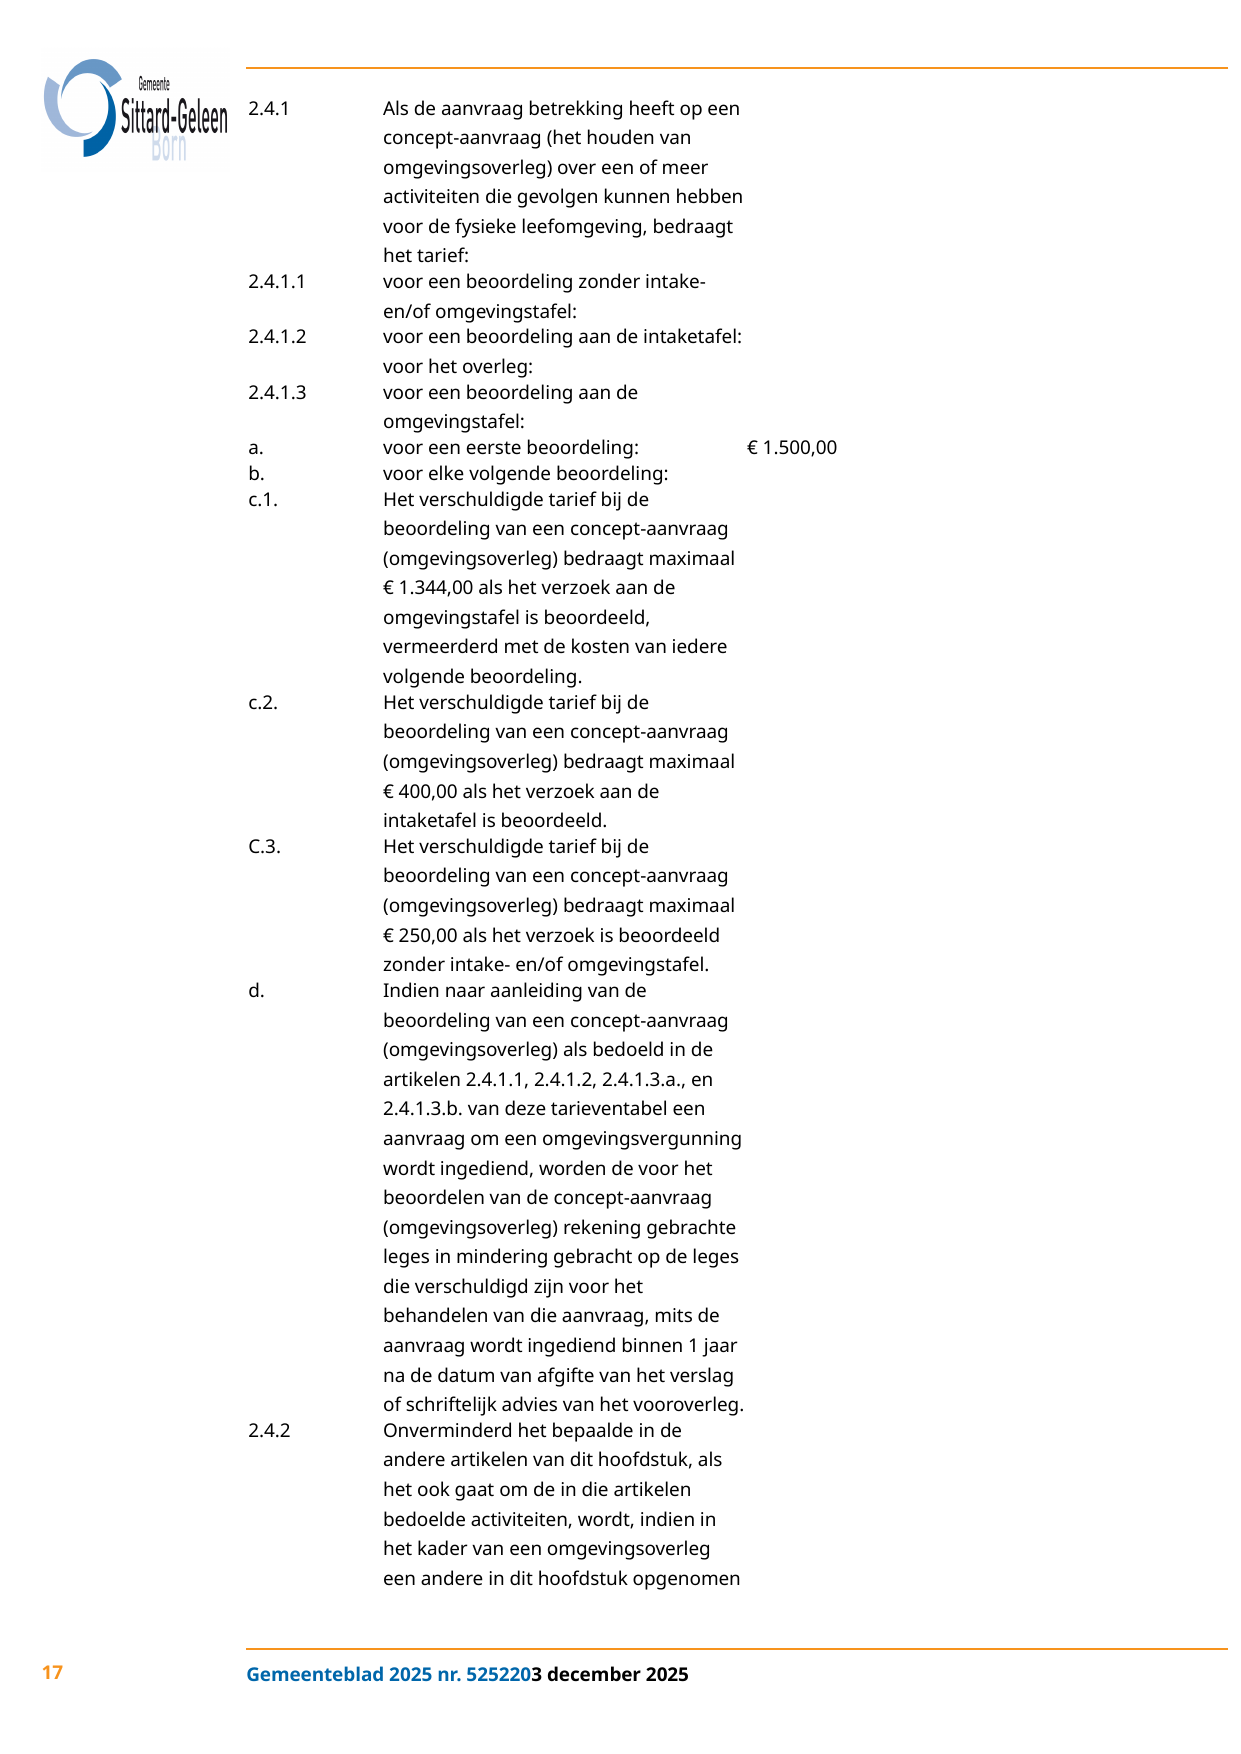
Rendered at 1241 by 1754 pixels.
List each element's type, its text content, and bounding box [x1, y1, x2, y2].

table_cell Indien naar aanleiding van de beoordeling van een concept-aanvraag (omgevingsoverleg) als bedoeld in de artikelen 2.4.1.1, 2.4.1.2, 2.4.1.3.a., en 2.4.1.3.b. van deze tarieventabel een aanvraag om een omgevingsvergunning wordt ingediend, worden de voor het beoordelen van de concept-aanvraag (omgevingsoverleg) rekening gebrachte leges in mindering gebracht op de leges die verschuldigd zijn voor het behandelen van die aanvraag, mits de aanvraag wordt ingediend binnen 1 jaar na de datum van afgifte van het verslag of schriftelijk advies van het vooroverleg. [383, 977, 747, 1417]
table_cell [747, 269, 882, 324]
table_cell [747, 324, 882, 379]
table_cell [747, 833, 882, 977]
table_cell c.2. [248, 689, 383, 833]
table_cell C.3. [248, 833, 383, 977]
table_cell voor een beoordeling aan de intaketafel: voor het overleg: [383, 324, 747, 379]
table_cell [882, 977, 1017, 1417]
table_cell [882, 269, 1017, 324]
table_cell 2.4.2 [248, 1417, 383, 1591]
table_cell c.1. [248, 486, 383, 689]
table_cell [882, 95, 1017, 268]
table_cell [747, 95, 882, 268]
table_cell [882, 833, 1017, 977]
table_cell 2.4.1.1 [248, 269, 383, 324]
table_cell [882, 689, 1017, 833]
table_cell voor een beoordeling zonder intake- en/of omgevingstafel: [383, 269, 747, 324]
table_cell [882, 379, 1017, 434]
table_cell [747, 977, 882, 1417]
table_cell [882, 434, 1017, 460]
table_cell Het verschuldigde tarief bij de beoordeling van een concept-aanvraag (omgevingsoverleg) bedraagt maximaal € 250,00 als het verzoek is beoordeeld zonder intake- en/of omgevingstafel. [383, 833, 747, 977]
table_cell [747, 460, 882, 486]
table_cell [882, 486, 1017, 689]
table_cell [747, 379, 882, 434]
table_cell 2.4.1.2 [248, 324, 383, 379]
table_cell € 1.500,00 [747, 434, 882, 460]
table_cell 2.4.1 [248, 95, 383, 268]
table_cell voor een beoordeling aan de omgevingstafel: [383, 379, 747, 434]
table_cell voor elke volgende beoordeling: [383, 460, 747, 486]
table_cell Het verschuldigde tarief bij de beoordeling van een concept-aanvraag (omgevingsoverleg) bedraagt maximaal € 1.344,00 als het verzoek aan de omgevingstafel is beoordeeld, vermeerderd met de kosten van iedere volgende beoordeling. [383, 486, 747, 689]
table_cell Het verschuldigde tarief bij de beoordeling van een concept-aanvraag (omgevingsoverleg) bedraagt maximaal € 400,00 als het verzoek aan de intaketafel is beoordeeld. [383, 689, 747, 833]
table_cell [747, 689, 882, 833]
table_cell [882, 1417, 1017, 1591]
table_cell voor een eerste beoordeling: [383, 434, 747, 460]
table_cell [747, 1417, 882, 1591]
table_cell a. [248, 434, 383, 460]
table_cell Als de aanvraag betrekking heeft op een concept-aanvraag (het houden van omgevingsoverleg) over een of meer activiteiten die gevolgen kunnen hebben voor de fysieke leefomgeving, bedraagt het tarief: [383, 95, 747, 268]
table_cell d. [248, 977, 383, 1417]
picture [41, 47, 231, 172]
table_cell [882, 324, 1017, 379]
table_cell 2.4.1.3 [248, 379, 383, 434]
table_cell [882, 460, 1017, 486]
table_cell Onverminderd het bepaalde in de andere artikelen van dit hoofdstuk, als het ook gaat om de in die artikelen bedoelde activiteiten, wordt, indien in het kader van een omgevingsoverleg een andere in dit hoofdstuk opgenomen [383, 1417, 747, 1591]
table_cell b. [248, 460, 383, 486]
table_cell [747, 486, 882, 689]
